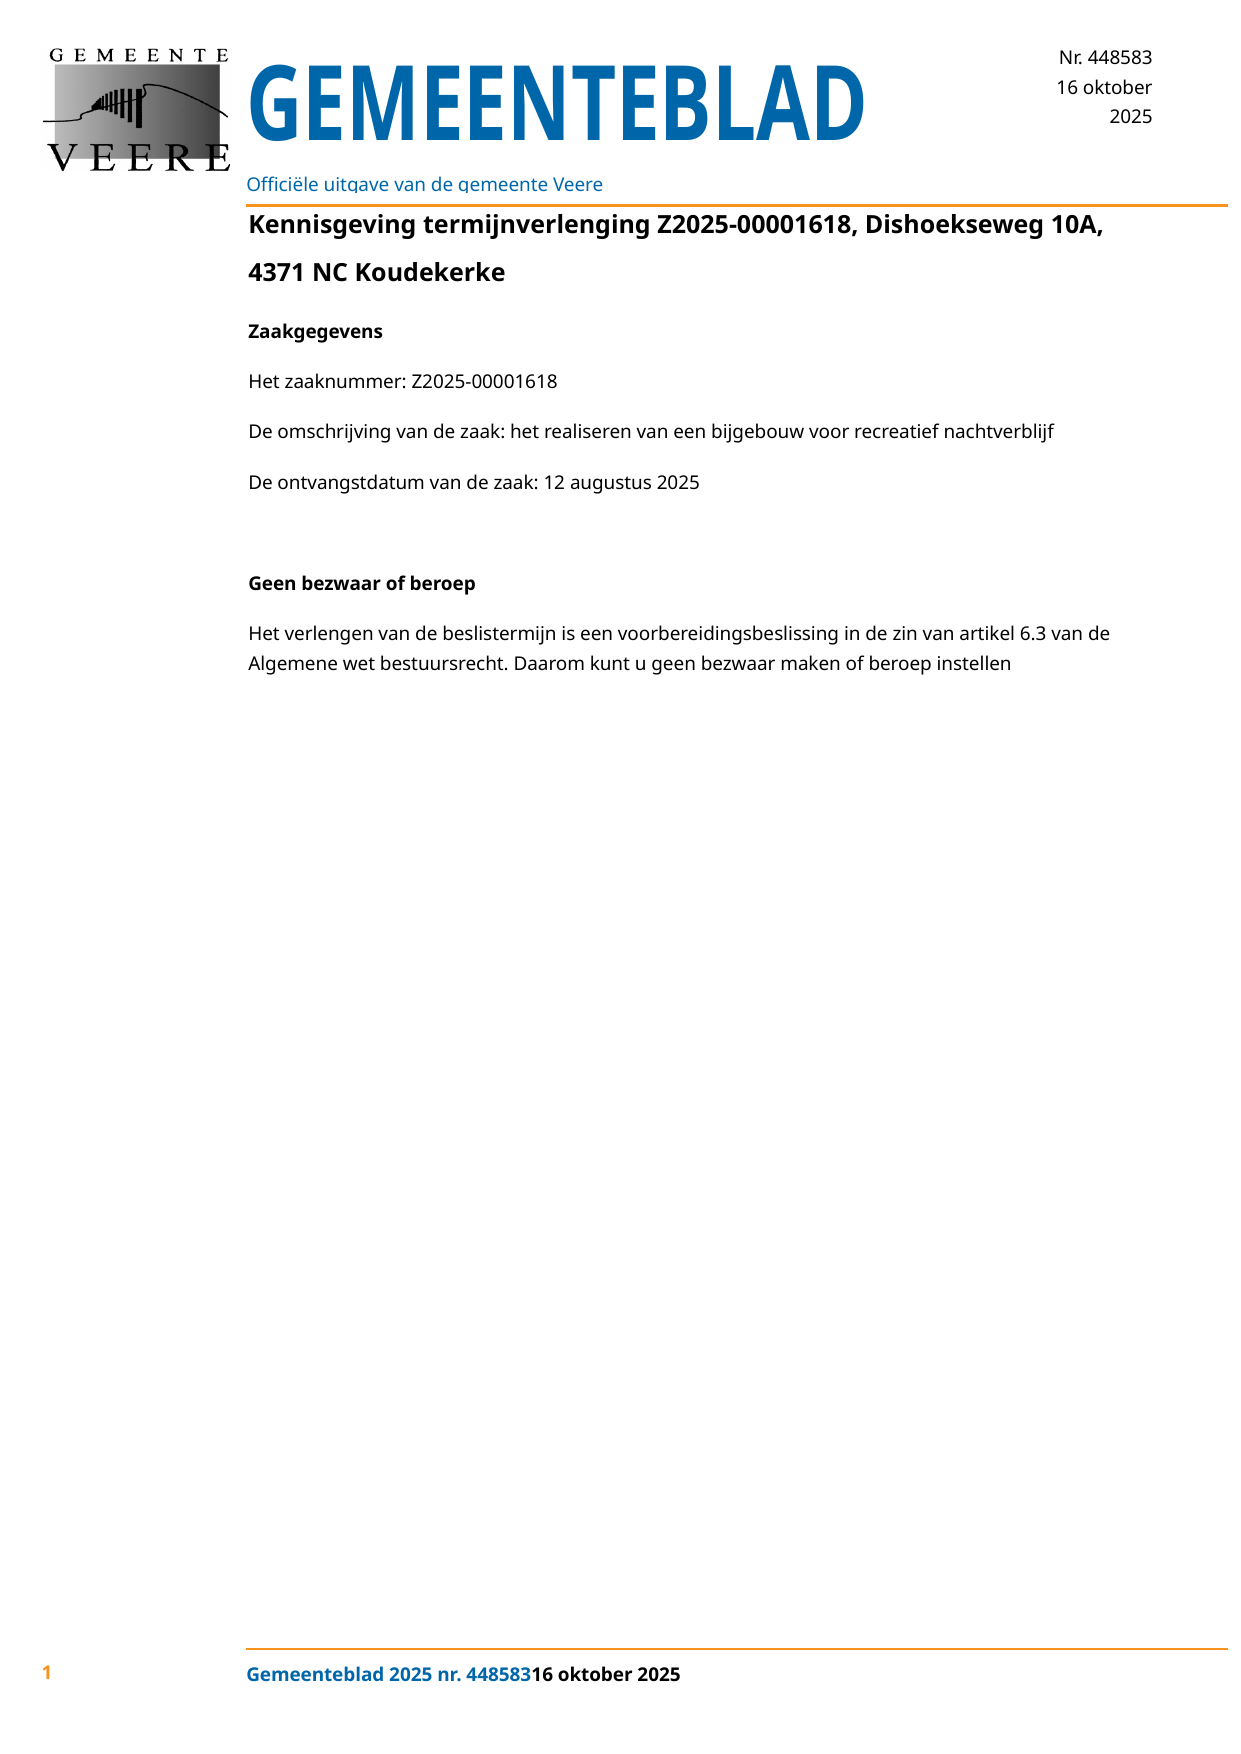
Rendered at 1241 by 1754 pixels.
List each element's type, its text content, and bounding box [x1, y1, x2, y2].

text Geen bezwaar of beroep [248, 570, 1152, 596]
text Het zaaknummer: Z2025-00001618 [248, 368, 1152, 394]
picture [41, 47, 231, 172]
text De omschrijving van de zaak: het realiseren van een bijgebouw voor recreatief nachtverblijf [248, 419, 1152, 444]
text De ontvangstdatum van de zaak: 12 augustus 2025 [248, 469, 1152, 495]
text Zaakgegevens [248, 318, 1152, 344]
text Kennisgeving termijnverlenging Z2025-00001618, Dishoekseweg 10A, 4371 NC Koudekerke [248, 207, 1152, 288]
text Het verlengen van de beslistermijn is een voorbereidingsbeslissing in de zin van artikel 6.3 van de Algemene wet bestuursrecht. Daarom kunt u geen bezwaar maken of beroep instellen [248, 620, 1152, 676]
